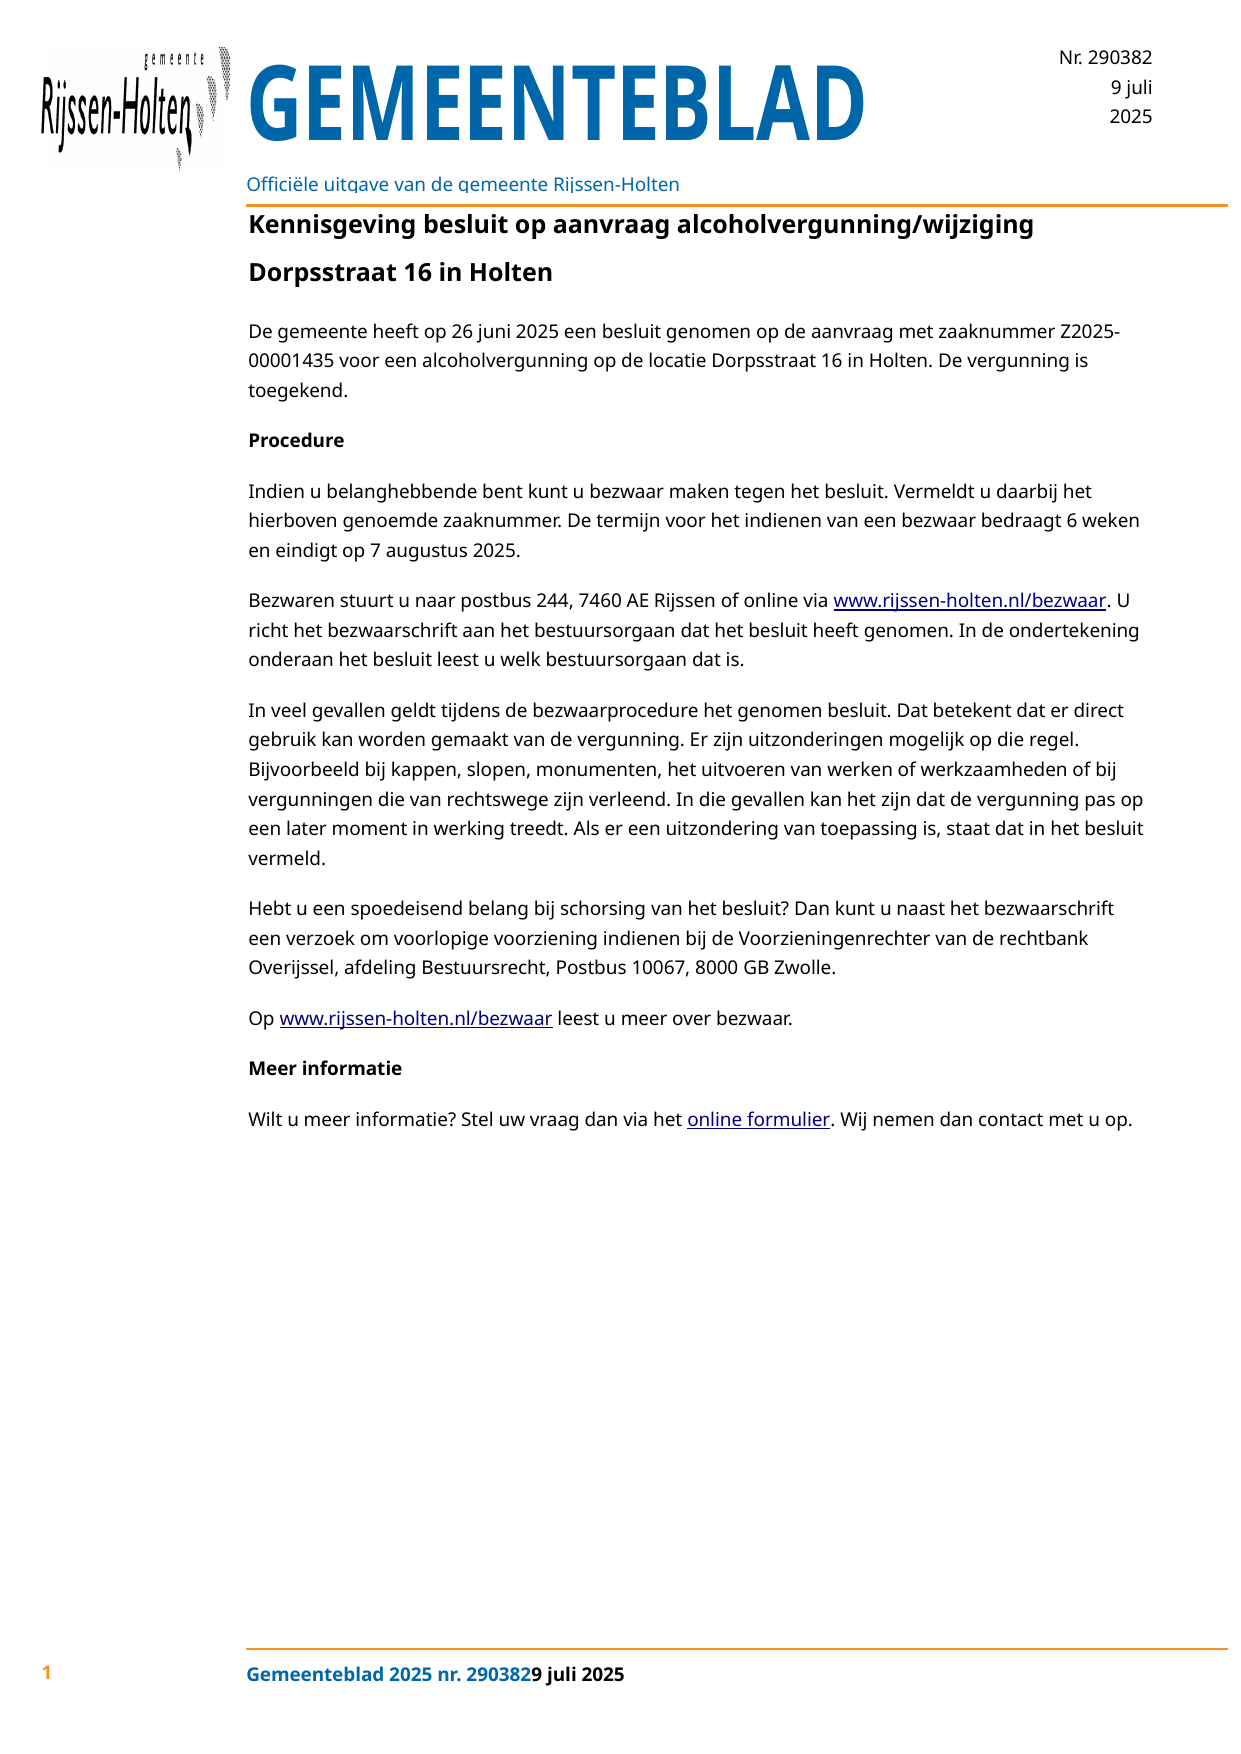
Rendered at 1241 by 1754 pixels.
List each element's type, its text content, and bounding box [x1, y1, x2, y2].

text Wilt u meer informatie? Stel uw vraag dan via het online formulier. Wij nemen dan contact met u op. [248, 1106, 1152, 1132]
text Hebt u een spoedeisend belang bij schorsing van het besluit? Dan kunt u naast het bezwaarschrift een verzoek om voorlopige voorziening indienen bij de Voorzieningenrechter van de rechtbank Overijssel, afdeling Bestuursrecht, Postbus 10067, 8000 GB Zwolle. [248, 895, 1152, 980]
text Bezwaren stuurt u naar postbus 244, 7460 AE Rijssen of online via www.rijssen-holten.nl/bezwaar. U richt het bezwaarschrift aan het bestuursorgaan dat het besluit heeft genomen. In de ondertekening onderaan het besluit leest u welk bestuursorgaan dat is. [248, 587, 1152, 672]
text Procedure [248, 427, 1152, 453]
text Kennisgeving besluit op aanvraag alcoholvergunning/wijziging Dorpsstraat 16 in Holten [248, 207, 1152, 288]
text Op www.rijssen-holten.nl/bezwaar leest u meer over bezwaar. [248, 1005, 1152, 1031]
text De gemeente heeft op 26 juni 2025 een besluit genomen op de aanvraag met zaaknummer Z2025-00001435 voor een alcoholvergunning op de locatie Dorpsstraat 16 in Holten. De vergunning is toegekend. [248, 318, 1152, 403]
text Indien u belanghebbende bent kunt u bezwaar maken tegen het besluit. Vermeldt u daarbij het hierboven genoemde zaaknummer. De termijn voor het indienen van een bezwaar bedraagt 6 weken en eindigt op 7 augustus 2025. [248, 478, 1152, 563]
text In veel gevallen geldt tijdens de bezwaarprocedure het genomen besluit. Dat betekent dat er direct gebruik kan worden gemaakt van de vergunning. Er zijn uitzonderingen mogelijk op die regel. Bijvoorbeeld bij kappen, slopen, monumenten, het uitvoeren van werken of werkzaamheden of bij vergunningen die van rechtswege zijn verleend. In die gevallen kan het zijn dat de vergunning pas op een later moment in werking treedt. Als er een uitzondering van toepassing is, staat dat in het besluit vermeld. [248, 697, 1152, 871]
picture [41, 47, 231, 172]
text Meer informatie [248, 1055, 1152, 1081]
